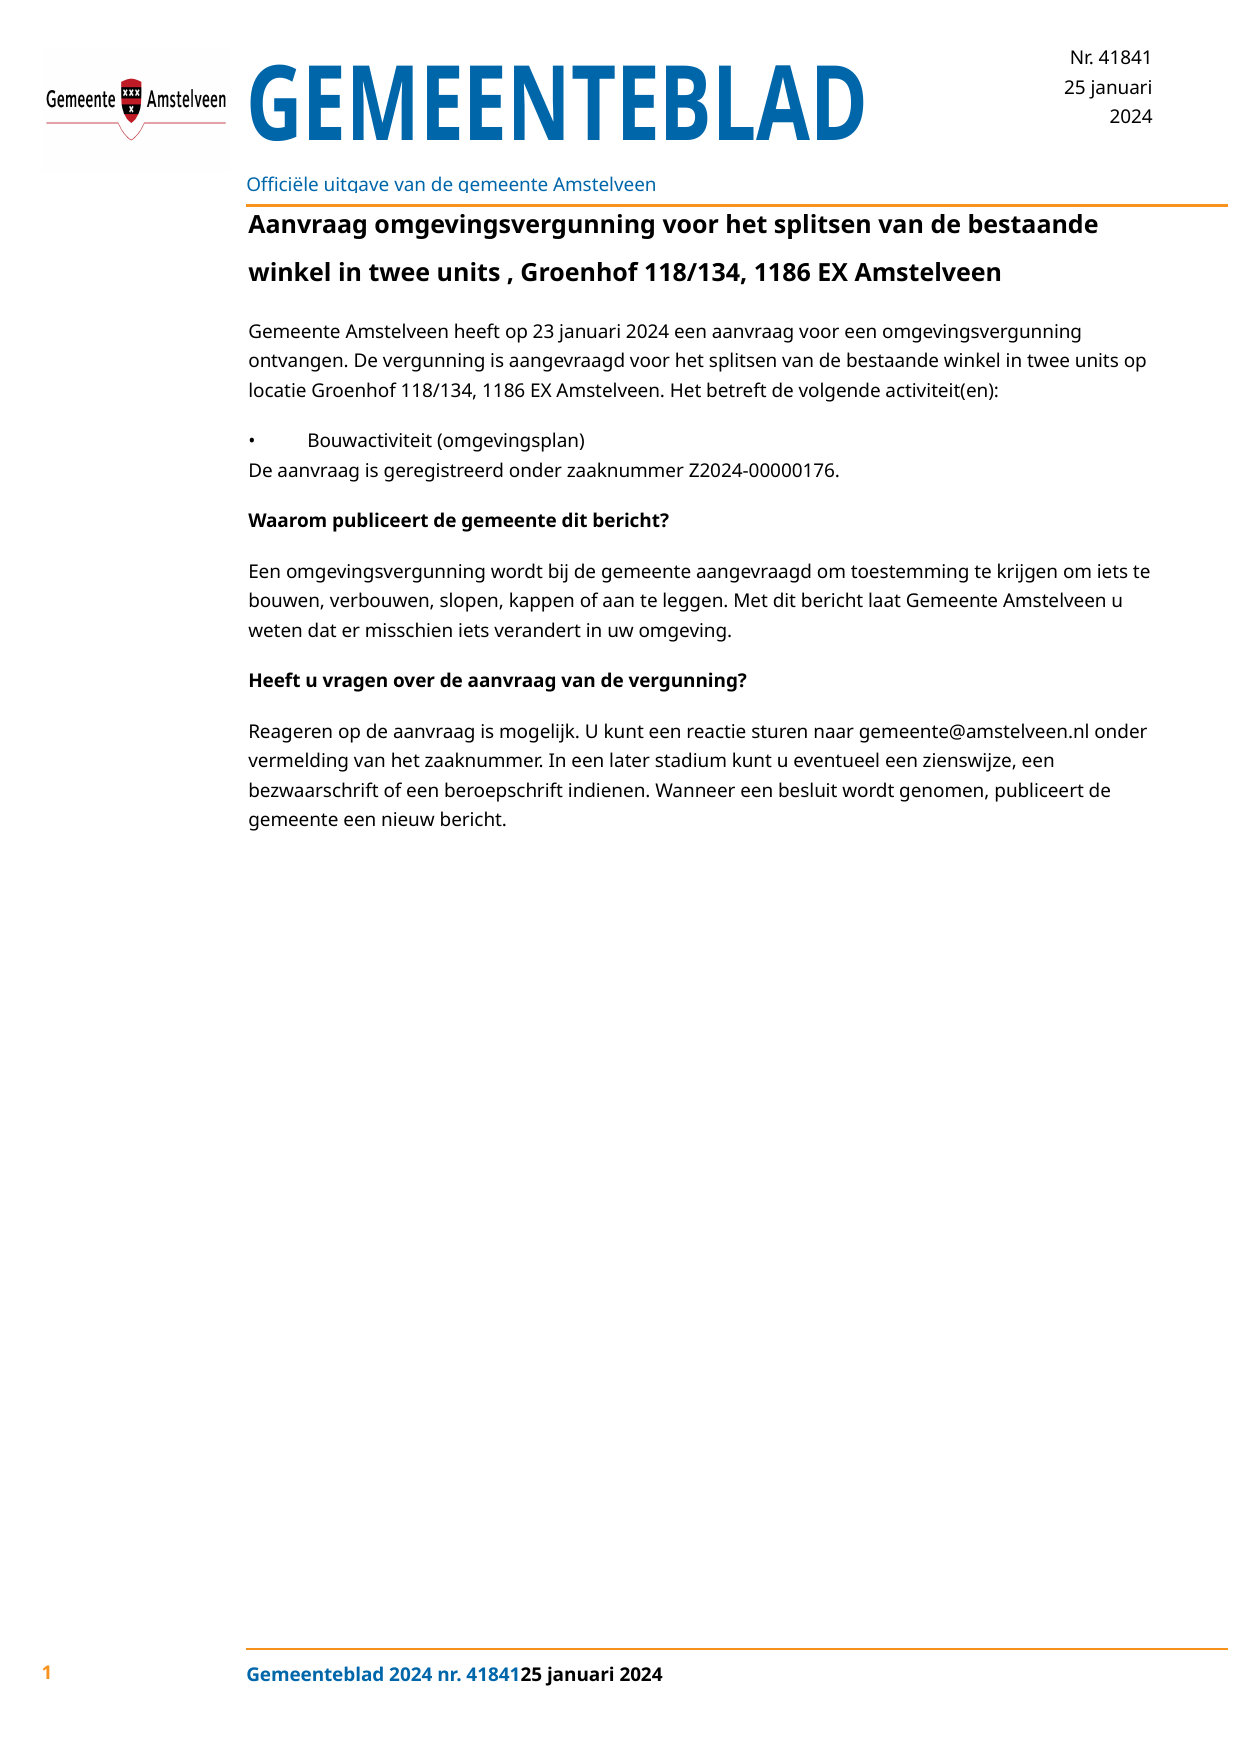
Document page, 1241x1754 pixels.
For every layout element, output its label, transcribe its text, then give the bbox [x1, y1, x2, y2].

text Aanvraag omgevingsvergunning voor het splitsen van de bestaande winkel in twee units , Groenhof 118/134, 1186 EX Amstelveen [248, 207, 1152, 288]
text Waarom publiceert de gemeente dit bericht? [248, 507, 1152, 533]
text Heeft u vragen over de aanvraag van de vergunning? [248, 667, 1152, 693]
text Gemeente Amstelveen heeft op 23 januari 2024 een aanvraag voor een omgevingsvergunning ontvangen. De vergunning is aangevraagd voor het splitsen van de bestaande winkel in twee units op locatie Groenhof 118/134, 1186 EX Amstelveen. Het betreft de volgende activiteit(en): [248, 318, 1152, 403]
picture [41, 47, 231, 172]
text Reageren op de aanvraag is mogelijk. U kunt een reactie sturen naar gemeente@amstelveen.nl onder vermelding van het zaaknummer. In een later stadium kunt u eventueel een zienswijze, een bezwaarschrift of een beroepschrift indienen. Wanneer een besluit wordt genomen, publiceert de gemeente een nieuw bericht. [248, 718, 1152, 832]
list Bouwactiviteit (omgevingsplan) [248, 427, 1152, 453]
text De aanvraag is geregistreerd onder zaaknummer Z2024-00000176. [248, 457, 1152, 483]
text Een omgevingsvergunning wordt bij de gemeente aangevraagd om toestemming te krijgen om iets te bouwen, verbouwen, slopen, kappen of aan te leggen. Met dit bericht laat Gemeente Amstelveen u weten dat er misschien iets verandert in uw omgeving. [248, 558, 1152, 643]
